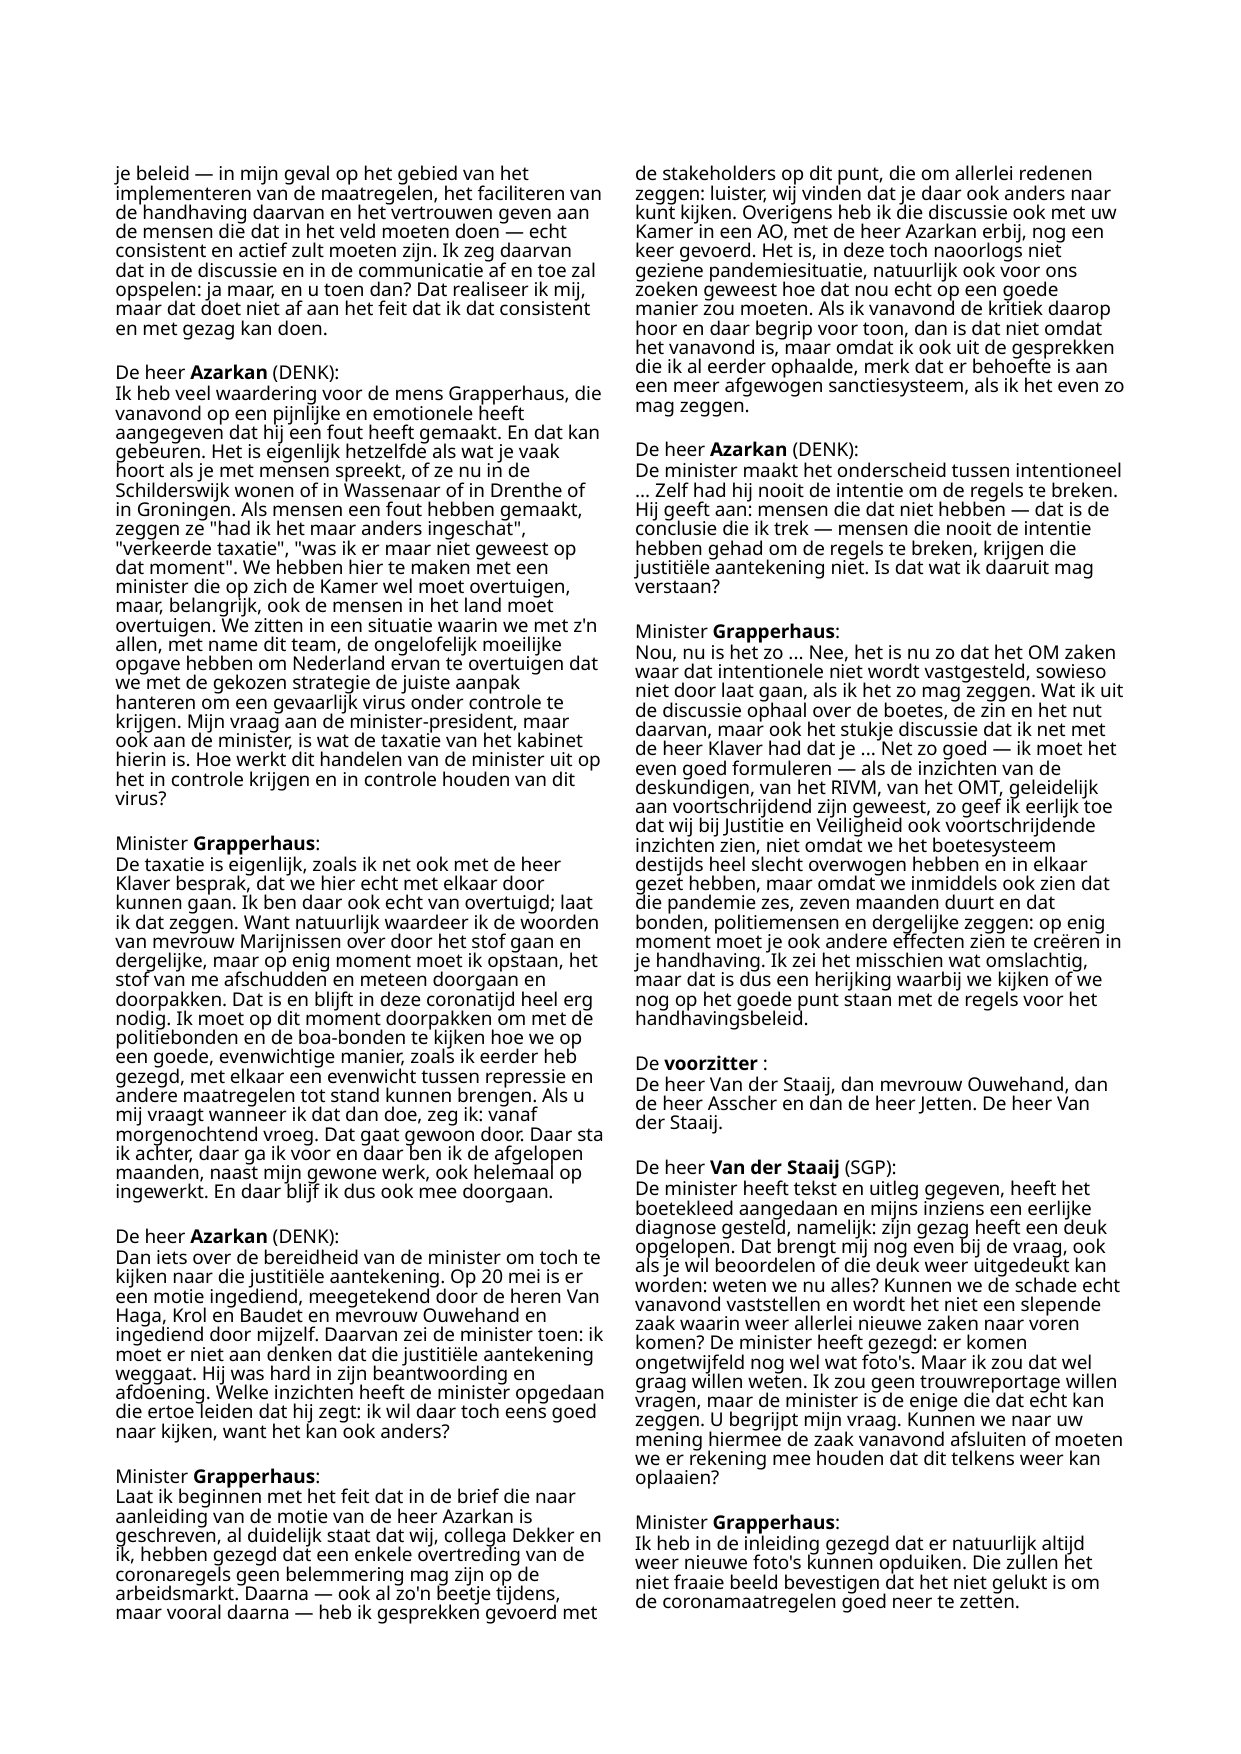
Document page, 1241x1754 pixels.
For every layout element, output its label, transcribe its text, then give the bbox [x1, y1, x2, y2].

text Minister Grapperhaus: [115, 830, 605, 856]
text De heer Van der Staaij, dan mevrouw Ouwehand, dan de heer Asscher en dan de heer Jetten. De heer Van der Staaij. [635, 1076, 1125, 1134]
text De heer Azarkan (DENK): [115, 1223, 605, 1249]
text Nou, nu is het zo ... Nee, het is nu zo dat het OM zaken waar dat intentionele niet wordt vastgesteld, sowieso niet door laat gaan, als ik het zo mag zeggen. Wat ik uit de discussie ophaal over de boetes, de zin en het nut daarvan, maar ook het stukje discussie dat ik net met de heer Klaver had dat je ... Net zo goed — ik moet het even goed formuleren — als de inzichten van de deskundigen, van het RIVM, van het OMT, geleidelijk aan voortschrijdend zijn geweest, zo geef ik eerlijk toe dat wij bij Justitie en Veiligheid ook voortschrijdende inzichten zien, niet omdat we het boetesysteem destijds heel slecht overwogen hebben en in elkaar gezet hebben, maar omdat we inmiddels ook zien dat die pandemie zes, zeven maanden duurt en dat bonden, politiemensen en dergelijke zeggen: op enig moment moet je ook andere effecten zien te creëren in je handhaving. Ik zei het misschien wat omslachtig, maar dat is dus een herijking waarbij we kijken of we nog op het goede punt staan met de regels voor het handhavingsbeleid. [635, 644, 1125, 1029]
text De taxatie is eigenlijk, zoals ik net ook met de heer Klaver besprak, dat we hier echt met elkaar door kunnen gaan. Ik ben daar ook echt van overtuigd; laat ik dat zeggen. Want natuurlijk waardeer ik de woorden van mevrouw Marijnissen over door het stof gaan en dergelijke, maar op enig moment moet ik opstaan, het stof van me afschudden en meteen doorgaan en doorpakken. Dat is en blijft in deze coronatijd heel erg nodig. Ik moet op dit moment doorpakken om met de politiebonden en de boa-bonden te kijken hoe we op een goede, evenwichtige manier, zoals ik eerder heb gezegd, met elkaar een evenwicht tussen repressie en andere maatregelen tot stand kunnen brengen. Als u mij vraagt wanneer ik dat dan doe, zeg ik: vanaf morgenochtend vroeg. Dat gaat gewoon door. Daar sta ik achter, daar ga ik voor en daar ben ik de afgelopen maanden, naast mijn gewone werk, ook helemaal op ingewerkt. En daar blijf ik dus ook mee doorgaan. [115, 856, 605, 1203]
text Ik heb in de inleiding gezegd dat er natuurlijk altijd weer nieuwe foto's kunnen opduiken. Die zullen het niet fraaie beeld bevestigen dat het niet gelukt is om de coronamaatregelen goed neer te zetten. [635, 1535, 1125, 1612]
text De heer Van der Staaij (SGP): [635, 1154, 1125, 1180]
text De minister maakt het onderscheid tussen intentioneel ... Zelf had hij nooit de intentie om de regels te breken. Hij geeft aan: mensen die dat niet hebben — dat is de conclusie die ik trek — mensen die nooit de intentie hebben gehad om de regels te breken, krijgen die justitiële aantekening niet. Is dat wat ik daaruit mag verstaan? [635, 462, 1125, 597]
text Dan iets over de bereidheid van de minister om toch te kijken naar die justitiële aantekening. Op 20 mei is er een motie ingediend, meegetekend door de heren Van Haga, Krol en Baudet en mevrouw Ouwehand en ingediend door mijzelf. Daarvan zei de minister toen: ik moet er niet aan denken dat die justitiële aantekening weggaat. Hij was hard in zijn beantwoording en afdoening. Welke inzichten heeft de minister opgedaan die ertoe leiden dat hij zegt: ik wil daar toch eens goed naar kijken, want het kan ook anders? [115, 1249, 605, 1442]
text De heer Azarkan (DENK): [635, 437, 1125, 462]
text De minister heeft tekst en uitleg gegeven, heeft het boetekleed aangedaan en mijns inziens een eerlijke diagnose gesteld, namelijk: zijn gezag heeft een deuk opgelopen. Dat brengt mij nog even bij de vraag, ook als je wil beoordelen of die deuk weer uitgedeukt kan worden: weten we nu alles? Kunnen we de schade echt vanavond vaststellen en wordt het niet een slepende zaak waarin weer allerlei nieuwe zaken naar voren komen? De minister heeft gezegd: er komen ongetwijfeld nog wel wat foto's. Maar ik zou dat wel graag willen weten. Ik zou geen trouwreportage willen vragen, maar de minister is de enige die dat echt kan zeggen. U begrijpt mijn vraag. Kunnen we naar uw mening hiermee de zaak vanavond afsluiten of moeten we er rekening mee houden dat dit telkens weer kan oplaaien? [635, 1180, 1125, 1488]
text De heer Azarkan (DENK): [115, 359, 605, 385]
text je beleid — in mijn geval op het gebied van het implementeren van de maatregelen, het faciliteren van de handhaving daarvan en het vertrouwen geven aan de mensen die dat in het veld moeten doen — echt consistent en actief zult moeten zijn. Ik zeg daarvan dat in de discussie en in de communicatie af en toe zal opspelen: ja maar, en u toen dan? Dat realiseer ik mij, maar dat doet niet af aan het feit dat ik dat consistent en met gezag kan doen. [115, 165, 605, 339]
text Laat ik beginnen met het feit dat in de brief die naar aanleiding van de motie van de heer Azarkan is geschreven, al duidelijk staat dat wij, collega Dekker en ik, hebben gezegd dat een enkele overtreding van de coronaregels geen belemmering mag zijn op de arbeidsmarkt. Daarna — ook al zo'n beetje tijdens, maar vooral daarna — heb ik gesprekken gevoerd met [115, 1488, 605, 1623]
text de stakeholders op dit punt, die om allerlei redenen zeggen: luister, wij vinden dat je daar ook anders naar kunt kijken. Overigens heb ik die discussie ook met uw Kamer in een AO, met de heer Azarkan erbij, nog een keer gevoerd. Het is, in deze toch naoorlogs niet geziene pandemiesituatie, natuurlijk ook voor ons zoeken geweest hoe dat nou echt op een goede manier zou moeten. Als ik vanavond de kritiek daarop hoor en daar begrip voor toon, dan is dat niet omdat het vanavond is, maar omdat ik ook uit de gesprekken die ik al eerder ophaalde, merk dat er behoefte is aan een meer afgewogen sanctiesysteem, als ik het even zo mag zeggen. [635, 165, 1125, 416]
text Minister Grapperhaus: [635, 618, 1125, 644]
text De voorzitter : [635, 1050, 1125, 1076]
text Ik heb veel waardering voor de mens Grapperhaus, die vanavond op een pijnlijke en emotionele heeft aangegeven dat hij een fout heeft gemaakt. En dat kan gebeuren. Het is eigenlijk hetzelfde als wat je vaak hoort als je met mensen spreekt, of ze nu in de Schilderswijk wonen of in Wassenaar of in Drenthe of in Groningen. Als mensen een fout hebben gemaakt, zeggen ze "had ik het maar anders ingeschat", "verkeerde taxatie", "was ik er maar niet geweest op dat moment". We hebben hier te maken met een minister die op zich de Kamer wel moet overtuigen, maar, belangrijk, ook de mensen in het land moet overtuigen. We zitten in een situatie waarin we met z'n allen, met name dit team, de ongelofelijk moeilijke opgave hebben om Nederland ervan te overtuigen dat we met de gekozen strategie de juiste aanpak hanteren om een gevaarlijk virus onder controle te krijgen. Mijn vraag aan de minister-president, maar ook aan de minister, is wat de taxatie van het kabinet hierin is. Hoe werkt dit handelen van de minister uit op het in controle krijgen en in controle houden van dit virus? [115, 385, 605, 809]
text Minister Grapperhaus: [635, 1509, 1125, 1535]
text Minister Grapperhaus: [115, 1463, 605, 1488]
